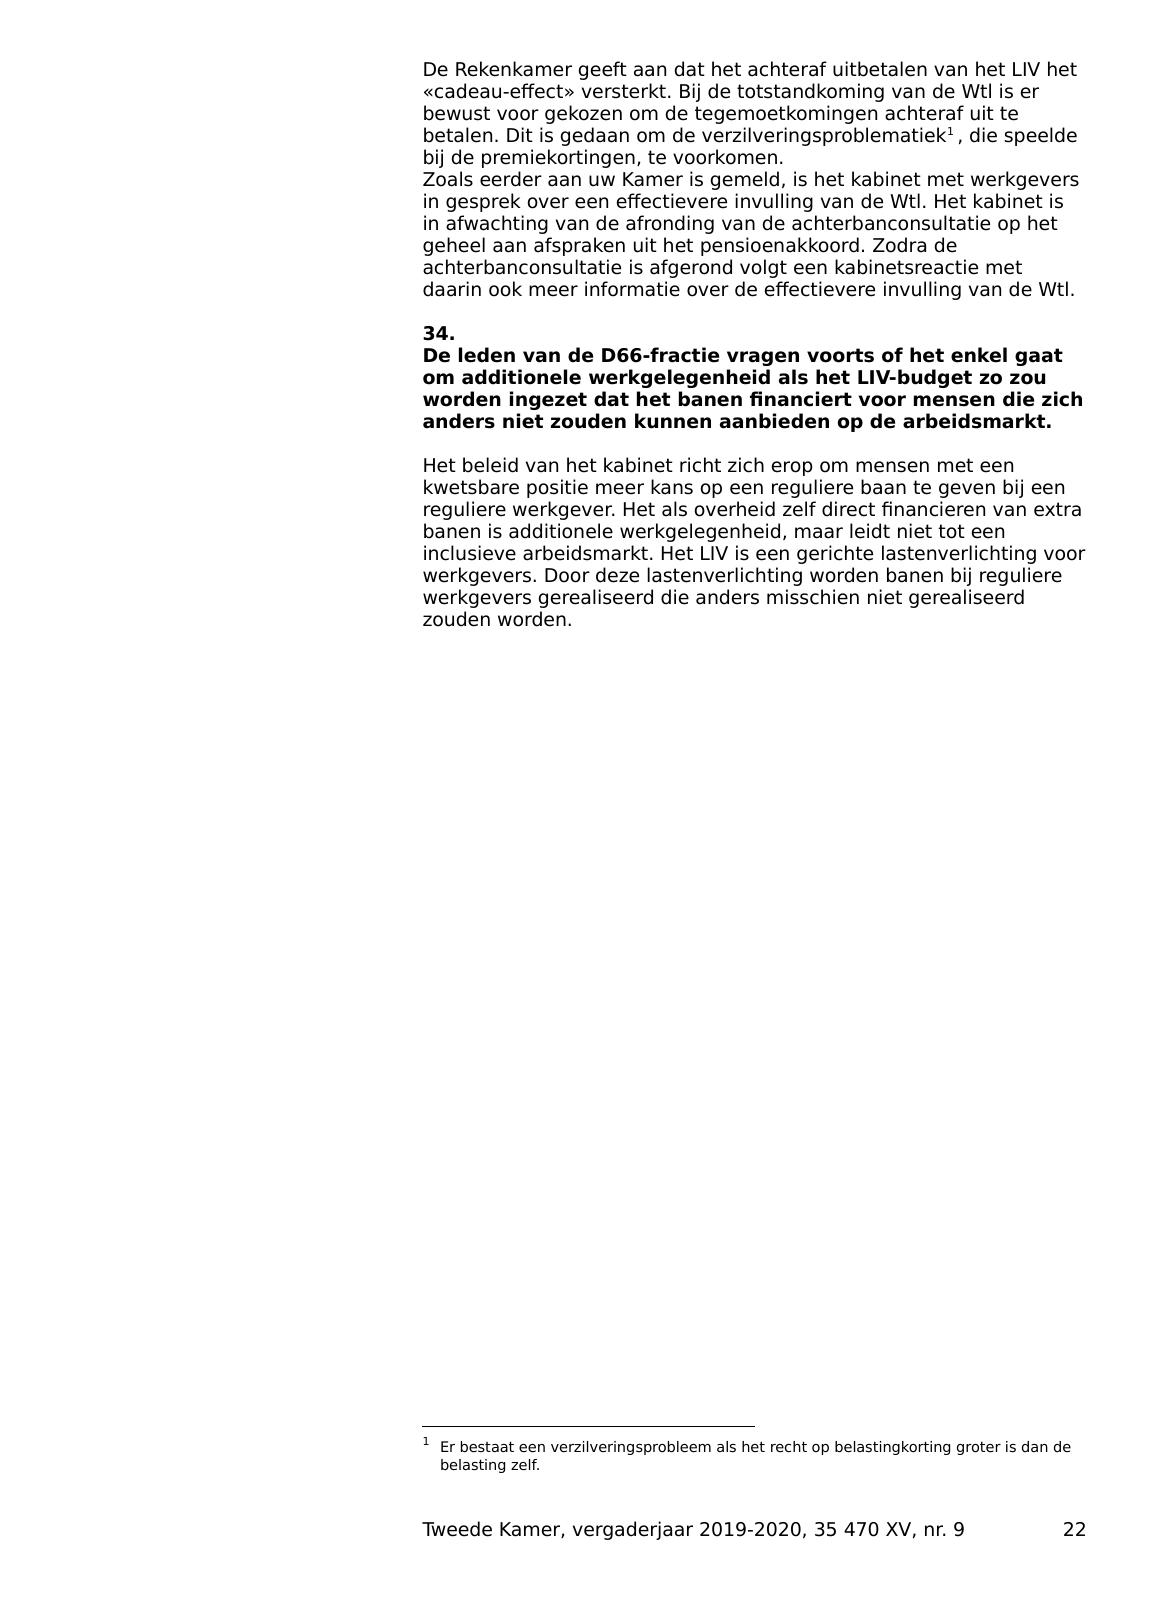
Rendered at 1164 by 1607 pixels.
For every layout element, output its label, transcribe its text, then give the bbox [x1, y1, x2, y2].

text De leden van de D66-fractie vragen voorts of het enkel gaat om additionele werkgelegenheid als het LIV-budget zo zou worden ingezet dat het banen financiert voor mensen die zich anders niet zouden kunnen aanbieden op de arbeidsmarkt. [422, 345, 1087, 433]
text Het beleid van het kabinet richt zich erop om mensen met een kwetsbare positie meer kans op een reguliere baan te geven bij een reguliere werkgever. Het als overheid zelf direct financieren van extra banen is additionele werkgelegenheid, maar leidt niet tot een inclusieve arbeidsmarkt. Het LIV is een gerichte lastenverlichting voor werkgevers. Door deze lastenverlichting worden banen bij reguliere werkgevers gerealiseerd die anders misschien niet gerealiseerd zouden worden. [422, 455, 1087, 631]
text Er bestaat een verzilveringsprobleem als het recht op belastingkorting groter is dan de belasting zelf. [422, 1435, 1087, 1474]
text 34. [422, 323, 1087, 345]
text Zoals eerder aan uw Kamer is gemeld, is het kabinet met werkgevers in gesprek over een effectievere invulling van de Wtl. Het kabinet is in afwachting van de afronding van de achterbanconsultatie op het geheel aan afspraken uit het pensioenakkoord. Zodra de achterbanconsultatie is afgerond volgt een kabinetsreactie met daarin ook meer informatie over de effectievere invulling van de Wtl. [422, 169, 1087, 301]
text De Rekenkamer geeft aan dat het achteraf uitbetalen van het LIV het «cadeau-effect» versterkt. Bij de totstandkoming van de Wtl is er bewust voor gekozen om de tegemoetkomingen achteraf uit te betalen. Dit is gedaan om de verzilveringsproblematiek, die speelde bij de premiekortingen, te voorkomen. [422, 59, 1087, 169]
